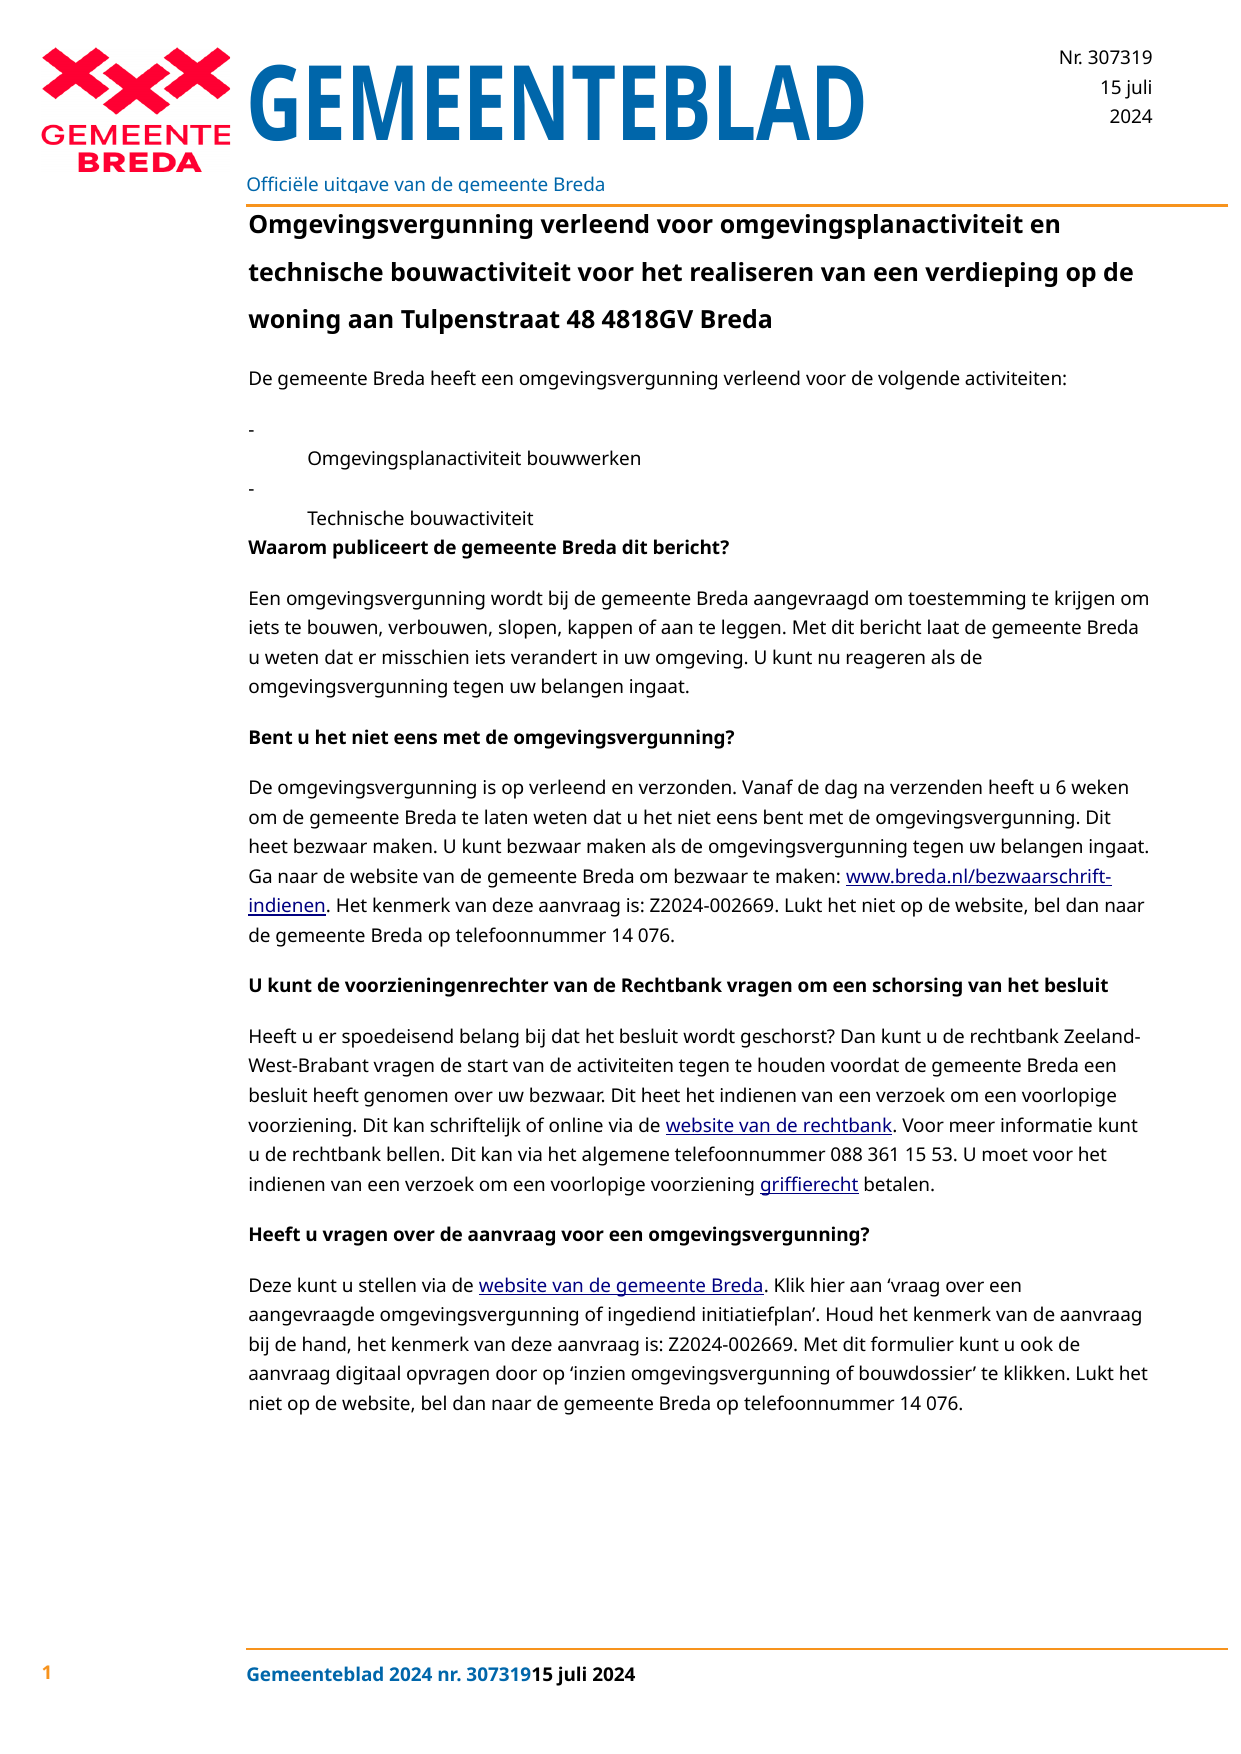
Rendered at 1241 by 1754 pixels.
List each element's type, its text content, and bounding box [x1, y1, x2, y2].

list Technische bouwactiviteit [248, 505, 1152, 530]
text Bent u het niet eens met de omgevingsvergunning? [248, 724, 1152, 749]
text De omgevingsvergunning is op verleend en verzonden. Vanaf de dag na verzenden heeft u 6 weken om de gemeente Breda te laten weten dat u het niet eens bent met de omgevingsvergunning. Dit heet bezwaar maken. U kunt bezwaar maken als de omgevingsvergunning tegen uw belangen ingaat. Ga naar de website van de gemeente Breda om bezwaar te maken: www.breda.nl/bezwaarschrift-indienen. Het kenmerk van deze aanvraag is: Z2024-002669. Lukt het niet op de website, bel dan naar de gemeente Breda op telefoonnummer 14 076. [248, 774, 1152, 948]
text Een omgevingsvergunning wordt bij de gemeente Breda aangevraagd om toestemming te krijgen om iets te bouwen, verbouwen, slopen, kappen of aan te leggen. Met dit bericht laat de gemeente Breda u weten dat er misschien iets verandert in uw omgeving. U kunt nu reageren als de omgevingsvergunning tegen uw belangen ingaat. [248, 585, 1152, 699]
text U kunt de voorzieningenrechter van de Rechtbank vragen om een schorsing van het besluit [248, 973, 1152, 998]
picture [41, 47, 231, 172]
text Heeft u vragen over de aanvraag voor een omgevingsvergunning? [248, 1221, 1152, 1247]
text De gemeente Breda heeft een omgevingsvergunning verleend voor de volgende activiteiten: [248, 366, 1152, 391]
text Deze kunt u stellen via de website van de gemeente Breda. Klik hier aan ‘vraag over een aangevraagde omgevingsvergunning of ingediend initiatiefplan’. Houd het kenmerk van de aanvraag bij de hand, het kenmerk van deze aanvraag is: Z2024-002669. Met dit formulier kunt u ook de aanvraag digitaal opvragen door op ‘inzien omgevingsvergunning of bouwdossier’ te klikken. Lukt het niet op de website, bel dan naar de gemeente Breda op telefoonnummer 14 076. [248, 1272, 1152, 1416]
list Omgevingsplanactiviteit bouwwerken [248, 446, 1152, 471]
text Heeft u er spoedeisend belang bij dat het besluit wordt geschorst? Dan kunt u de rechtbank Zeeland-West-Brabant vragen de start van de activiteiten tegen te houden voordat de gemeente Breda een besluit heeft genomen over uw bezwaar. Dit heet het indienen van een verzoek om een voorlopige voorziening. Dit kan schriftelijk of online via de website van de rechtbank. Voor meer informatie kunt u de rechtbank bellen. Dit kan via het algemene telefoonnummer 088 361 15 53. U moet voor het indienen van een verzoek om een voorlopige voorziening griffierecht betalen. [248, 1023, 1152, 1197]
text Waarom publiceert de gemeente Breda dit bericht? [248, 534, 1152, 560]
text Omgevingsvergunning verleend voor omgevingsplanactiviteit en technische bouwactiviteit voor het realiseren van een verdieping op de woning aan Tulpenstraat 48 4818GV Breda [248, 207, 1152, 336]
